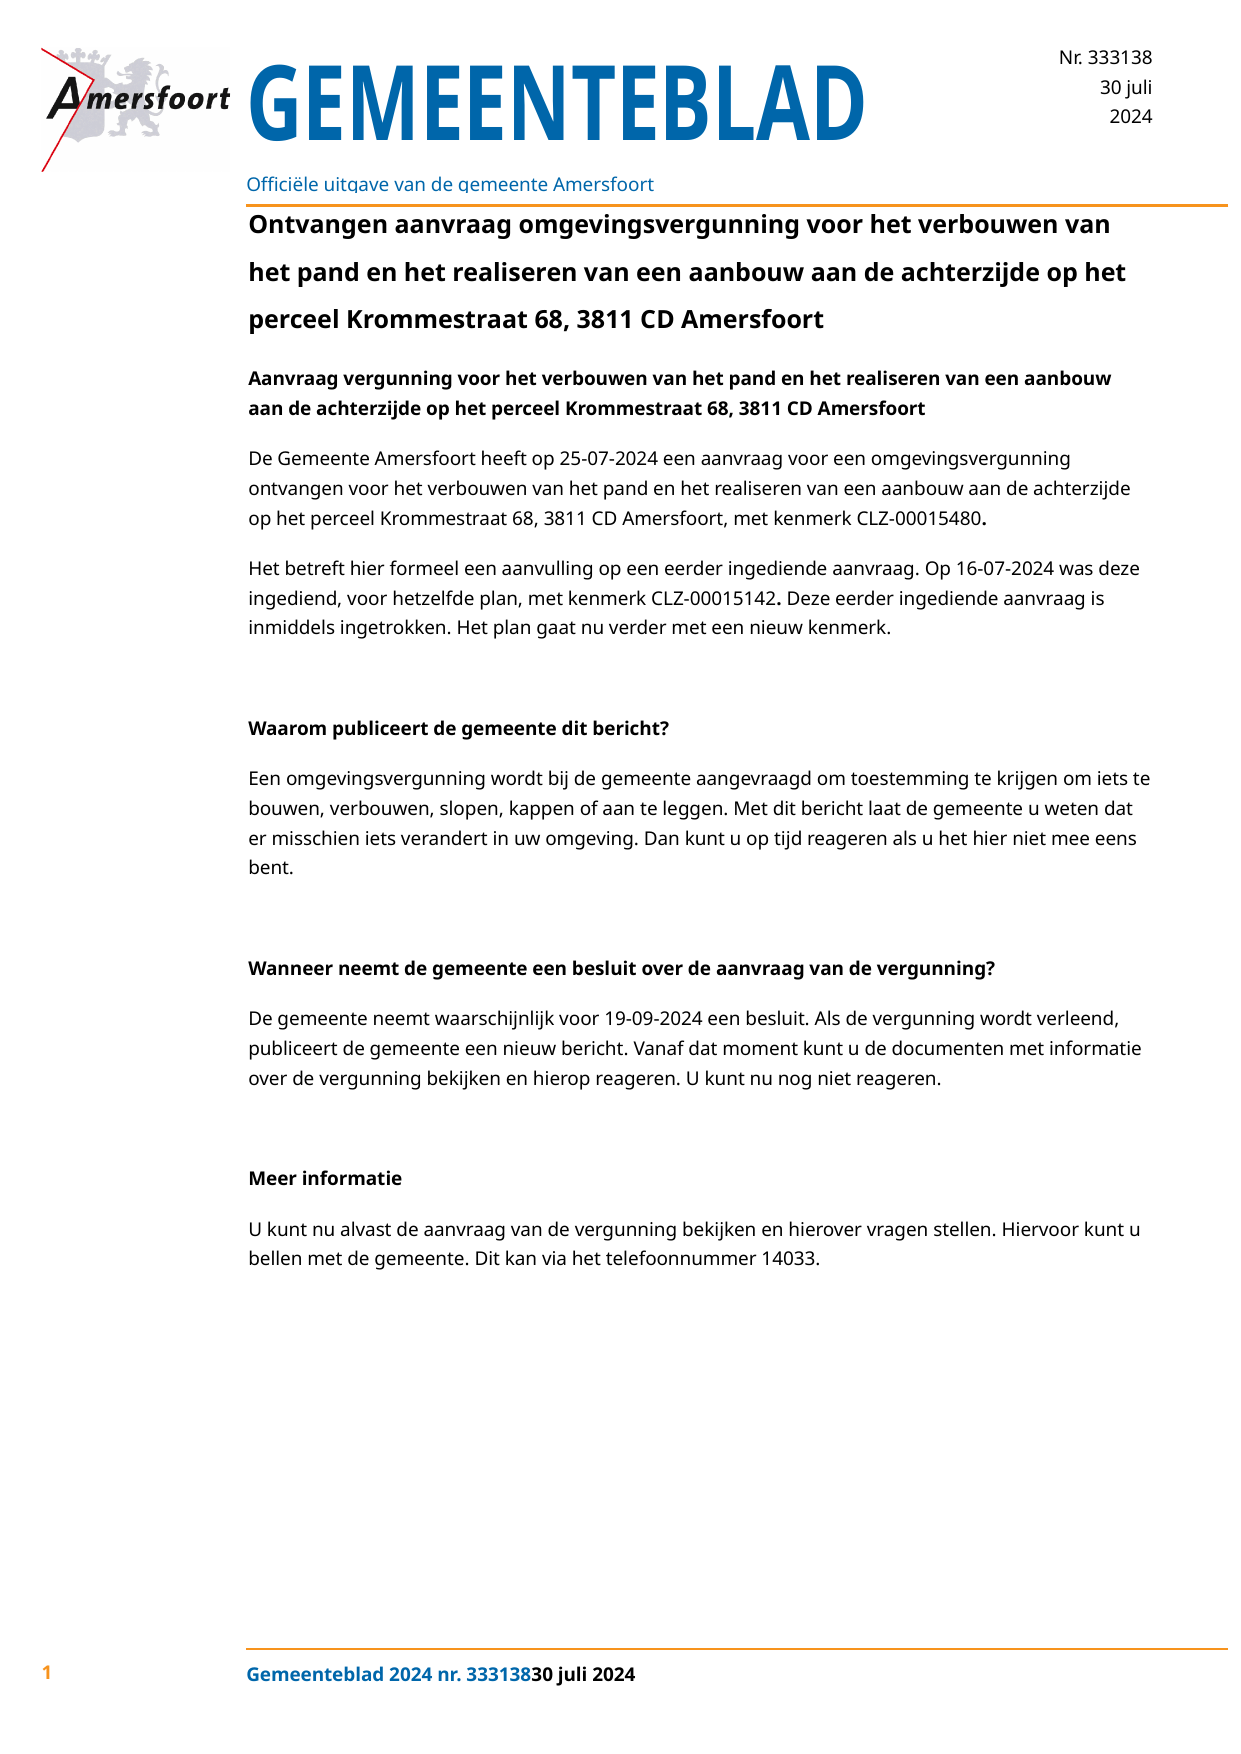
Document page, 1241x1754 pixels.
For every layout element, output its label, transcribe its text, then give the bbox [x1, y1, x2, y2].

text Het betreft hier formeel een aanvulling op een eerder ingediende aanvraag. Op 16-07-2024 was deze ingediend, voor hetzelfde plan, met kenmerk CLZ-00015142. Deze eerder ingediende aanvraag is inmiddels ingetrokken. Het plan gaat nu verder met een nieuw kenmerk. [248, 555, 1152, 640]
text Waarom publiceert de gemeente dit bericht? [248, 715, 1152, 741]
text Ontvangen aanvraag omgevingsvergunning voor het verbouwen van het pand en het realiseren van een aanbouw aan de achterzijde op het perceel Krommestraat 68, 3811 CD Amersfoort [248, 207, 1152, 336]
text Meer informatie [248, 1166, 1152, 1191]
picture [41, 47, 231, 172]
text Wanneer neemt de gemeente een besluit over de aanvraag van de vergunning? [248, 955, 1152, 981]
text Een omgevingsvergunning wordt bij de gemeente aangevraagd om toestemming te krijgen om iets te bouwen, verbouwen, slopen, kappen of aan te leggen. Met dit bericht laat de gemeente u weten dat er misschien iets verandert in uw omgeving. Dan kunt u op tijd reageren als u het hier niet mee eens bent. [248, 766, 1152, 880]
text Aanvraag vergunning voor het verbouwen van het pand en het realiseren van een aanbouw aan de achterzijde op het perceel Krommestraat 68, 3811 CD Amersfoort [248, 366, 1152, 421]
text U kunt nu alvast de aanvraag van de vergunning bekijken en hierover vragen stellen. Hiervoor kunt u bellen met de gemeente. Dit kan via het telefoonnummer 14033. [248, 1216, 1152, 1271]
text De gemeente neemt waarschijnlijk voor 19-09-2024 een besluit. Als de vergunning wordt verleend, publiceert de gemeente een nieuw bericht. Vanaf dat moment kunt u de documenten met informatie over de vergunning bekijken en hierop reageren. U kunt nu nog niet reageren. [248, 1006, 1152, 1090]
text De Gemeente Amersfoort heeft op 25-07-2024 een aanvraag voor een omgevingsvergunning ontvangen voor het verbouwen van het pand en het realiseren van een aanbouw aan de achterzijde op het perceel Krommestraat 68, 3811 CD Amersfoort, met kenmerk CLZ-00015480. [248, 446, 1152, 530]
